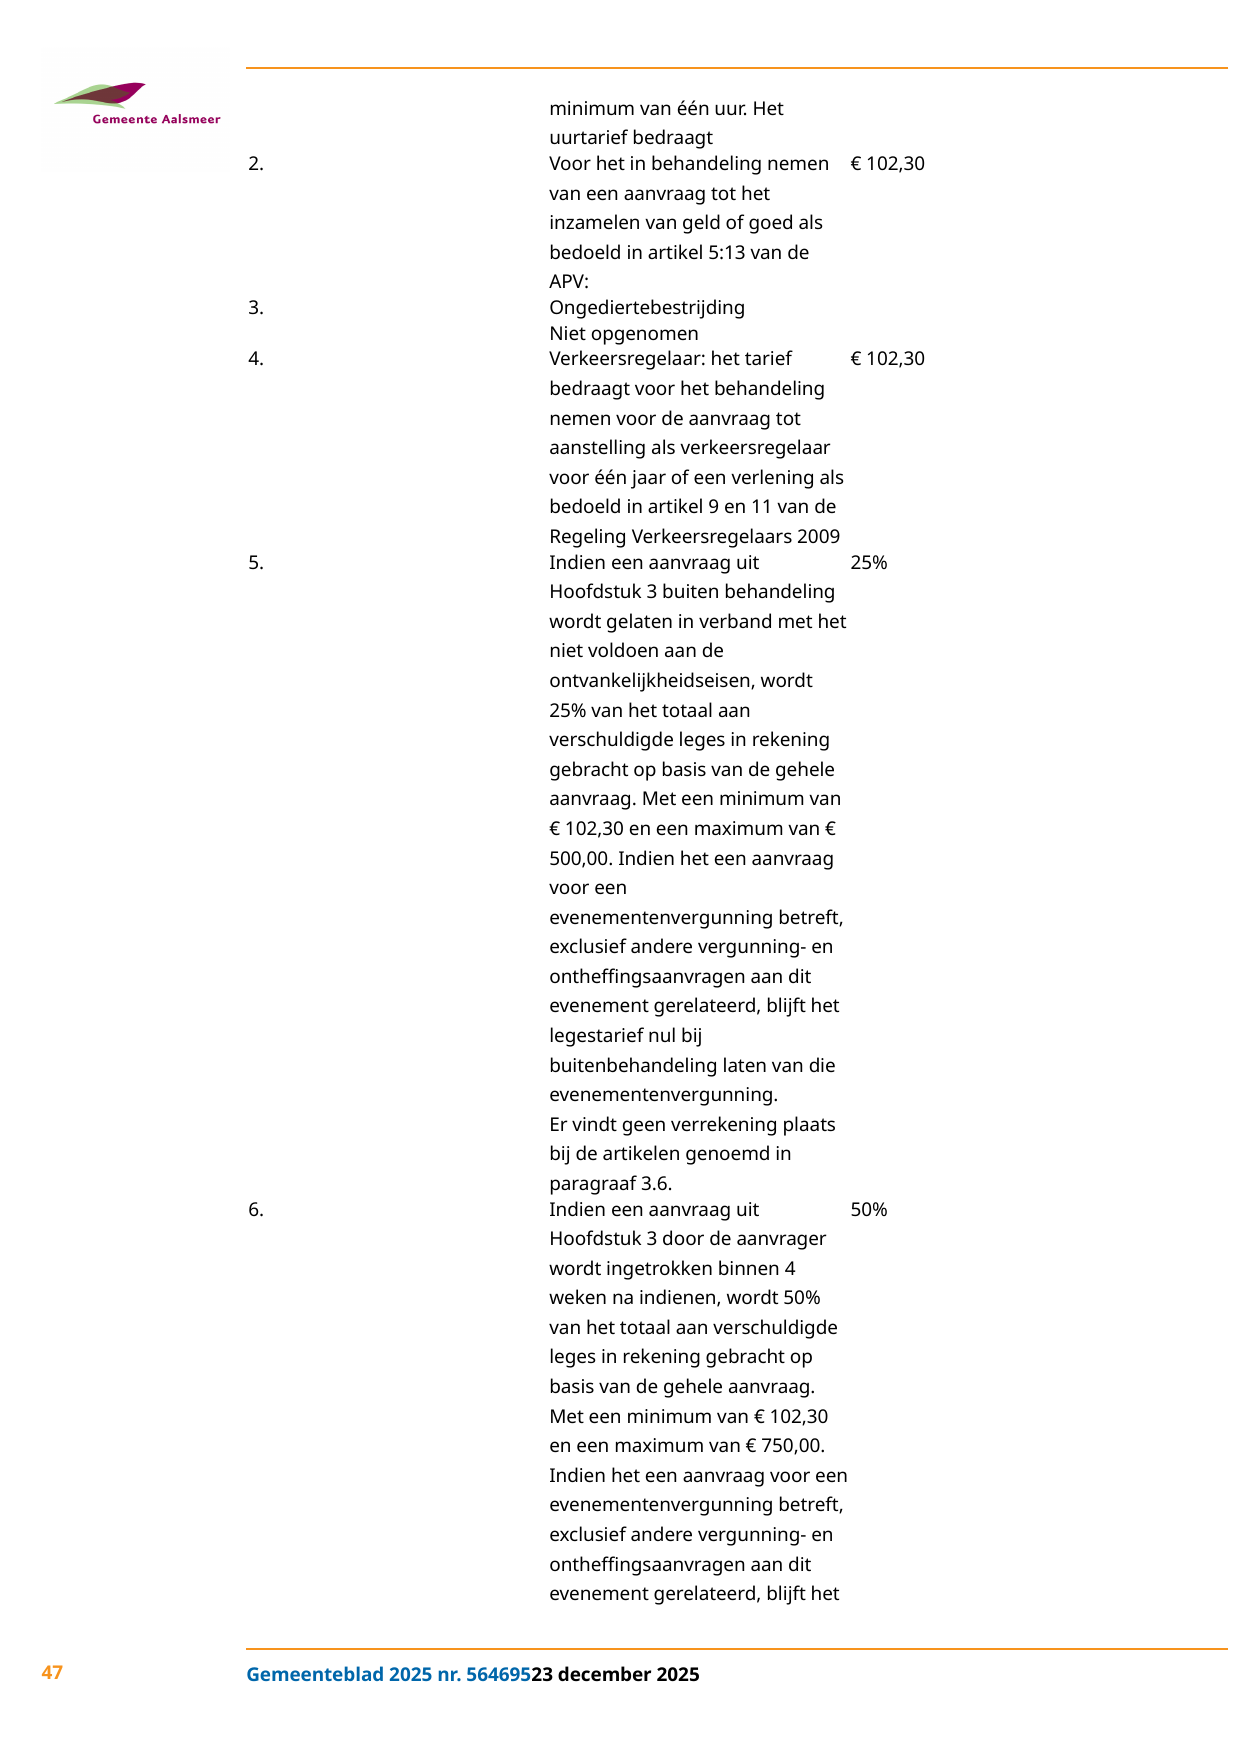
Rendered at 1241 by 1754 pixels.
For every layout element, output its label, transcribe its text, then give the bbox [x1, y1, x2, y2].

table_cell 2. [248, 150, 549, 294]
table_cell Niet opgenomen [549, 320, 850, 346]
table_cell Indien een aanvraag uit Hoofdstuk 3 buiten behandeling wordt gelaten in verband met het niet voldoen aan de ontvankelijkheidseisen, wordt 25% van het totaal aan verschuldigde leges in rekening gebracht op basis van de gehele aanvraag. Met een minimum van € 102,30 en een maximum van € 500,00. Indien het een aanvraag voor een evenementenvergunning betreft, exclusief andere vergunning- en ontheffingsaanvragen aan dit evenement gerelateerd, blijft het legestarief nul bij buitenbehandeling laten van die evenementenvergunning. Er vindt geen verrekening plaats bij de artikelen genoemd in paragraaf 3.6. [549, 549, 850, 1196]
table_cell € 102,30 [850, 150, 1152, 294]
table_cell Indien een aanvraag uit Hoofdstuk 3 door de aanvrager wordt ingetrokken binnen 4 weken na indienen, wordt 50% van het totaal aan verschuldigde leges in rekening gebracht op basis van de gehele aanvraag. Met een minimum van € 102,30 en een maximum van € 750,00. Indien het een aanvraag voor een evenementenvergunning betreft, exclusief andere vergunning- en ontheffingsaanvragen aan dit evenement gerelateerd, blijft het [549, 1196, 850, 1606]
table_cell [850, 320, 1152, 346]
table_cell Verkeersregelaar: het tarief bedraagt voor het behandeling nemen voor de aanvraag tot aanstelling als verkeersregelaar voor één jaar of een verlening als bedoeld in artikel 9 en 11 van de Regeling Verkeersregelaars 2009 [549, 346, 850, 549]
table_cell 25% [850, 549, 1152, 1196]
table_cell [248, 95, 549, 150]
table_cell minimum van één uur. Het uurtarief bedraagt [549, 95, 850, 150]
table_cell [248, 320, 549, 346]
picture [41, 47, 231, 172]
table_cell Voor het in behandeling nemen van een aanvraag tot het inzamelen van geld of goed als bedoeld in artikel 5:13 van de APV: [549, 150, 850, 294]
table_cell [850, 95, 1152, 150]
table_cell € 102,30 [850, 346, 1152, 549]
table_cell 3. [248, 294, 549, 320]
table_cell Ongediertebestrijding [549, 294, 850, 320]
table_cell 6. [248, 1196, 549, 1606]
table_cell 5. [248, 549, 549, 1196]
table_cell 4. [248, 346, 549, 549]
table_cell 50% [850, 1196, 1152, 1606]
table_cell [850, 294, 1152, 320]
